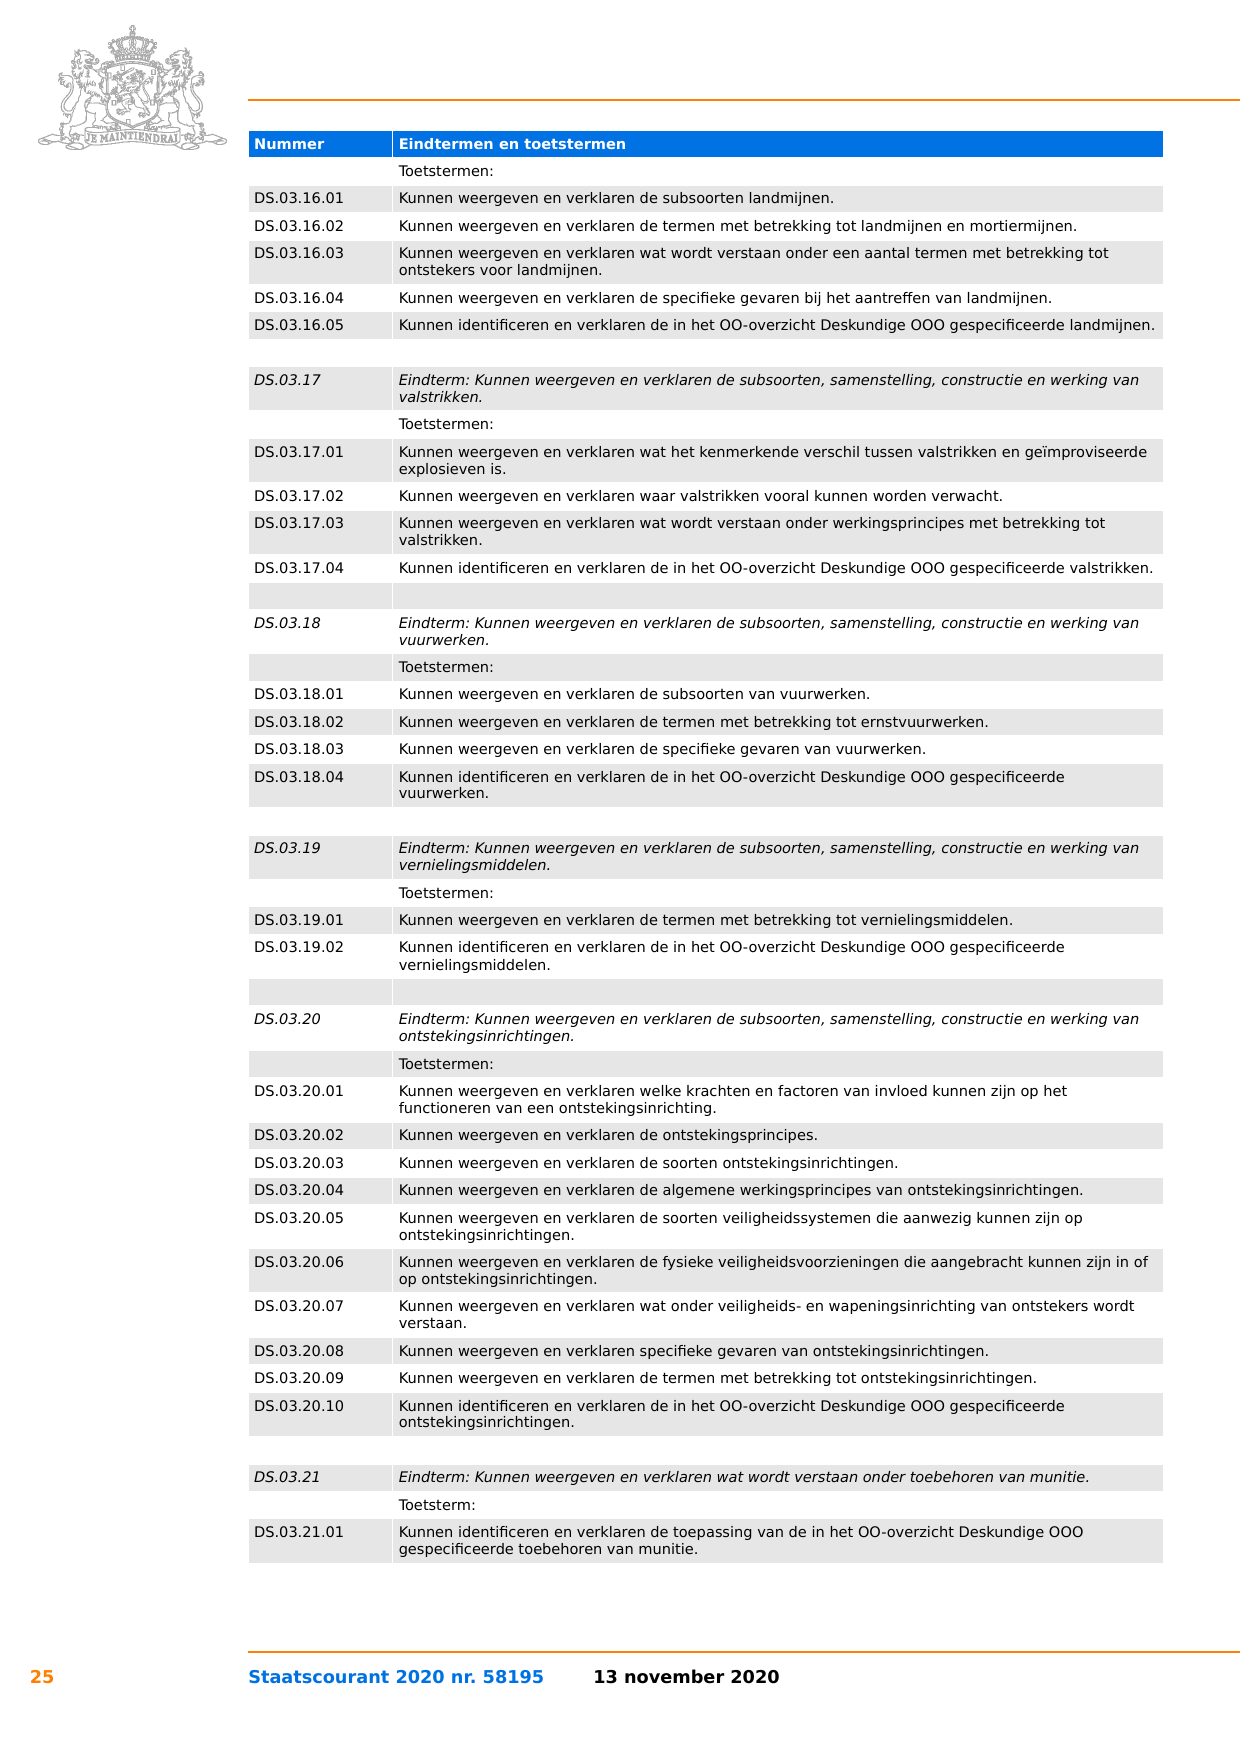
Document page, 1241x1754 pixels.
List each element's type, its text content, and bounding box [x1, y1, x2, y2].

table_cell [249, 1492, 392, 1518]
table_header Eindtermen en toetstermen [393, 131, 1163, 157]
table_cell Kunnen weergeven en verklaren de termen met betrekking tot ontstekingsinrichtingen. [393, 1365, 1163, 1392]
table_cell [249, 1437, 392, 1463]
table_cell DS.03.20.08 [249, 1338, 392, 1364]
table_cell [249, 583, 392, 609]
table_cell DS.03.17.04 [249, 555, 392, 581]
table_cell Kunnen weergeven en verklaren specifieke gevaren van ontstekingsinrichtingen. [393, 1338, 1163, 1364]
table_cell Kunnen weergeven en verklaren waar valstrikken vooral kunnen worden verwacht. [393, 483, 1163, 509]
table_cell DS.03.17.03 [249, 511, 392, 554]
table_cell DS.03.17 [249, 367, 392, 410]
table_cell Eindterm: Kunnen weergeven en verklaren de subsoorten, samenstelling, constructie en werking van vuurwerken. [393, 610, 1163, 653]
table_cell DS.03.20.04 [249, 1178, 392, 1204]
table_cell DS.03.16.03 [249, 241, 392, 284]
table_cell Kunnen weergeven en verklaren de termen met betrekking tot ernstvuurwerken. [393, 709, 1163, 735]
table_cell Kunnen weergeven en verklaren de specifieke gevaren van vuurwerken. [393, 736, 1163, 763]
table_cell DS.03.20.02 [249, 1123, 392, 1149]
table_cell [249, 340, 392, 366]
table_cell DS.03.21 [249, 1465, 392, 1491]
table_cell Kunnen weergeven en verklaren de subsoorten landmijnen. [393, 186, 1163, 212]
table_cell Toetstermen: [393, 158, 1163, 185]
table_cell Eindterm: Kunnen weergeven en verklaren de subsoorten, samenstelling, constructie en werking van ontstekingsinrichtingen. [393, 1006, 1163, 1050]
table_cell DS.03.20.03 [249, 1150, 392, 1176]
table_cell DS.03.21.01 [249, 1519, 392, 1563]
table_cell DS.03.16.04 [249, 285, 392, 311]
table_cell DS.03.18 [249, 610, 392, 653]
table_cell Toetstermen: [393, 654, 1163, 681]
table_cell Toetstermen: [393, 411, 1163, 438]
table_cell Kunnen weergeven en verklaren de algemene werkingsprincipes van ontstekingsinrichtingen. [393, 1178, 1163, 1204]
table_cell Kunnen weergeven en verklaren welke krachten en factoren van invloed kunnen zijn op het functioneren van een ontstekingsinrichting. [393, 1078, 1163, 1122]
table_cell [393, 979, 1163, 1005]
table_cell Kunnen identificeren en verklaren de in het OO-overzicht Deskundige OOO gespecificeerde vuurwerken. [393, 764, 1163, 807]
table_cell [393, 1437, 1163, 1463]
table_cell Kunnen weergeven en verklaren wat wordt verstaan onder een aantal termen met betrekking tot ontstekers voor landmijnen. [393, 241, 1163, 284]
table_cell Kunnen identificeren en verklaren de in het OO-overzicht Deskundige OOO gespecificeerde valstrikken. [393, 555, 1163, 581]
table_cell [249, 880, 392, 906]
table_cell [249, 1564, 392, 1590]
table_cell [393, 808, 1163, 834]
table_cell DS.03.17.02 [249, 483, 392, 509]
table_cell DS.03.18.02 [249, 709, 392, 735]
table_cell [393, 583, 1163, 609]
table_cell Kunnen weergeven en verklaren wat wordt verstaan onder werkingsprincipes met betrekking tot valstrikken. [393, 511, 1163, 554]
table_cell Kunnen weergeven en verklaren de ontstekingsprincipes. [393, 1123, 1163, 1149]
table_cell [249, 1051, 392, 1077]
table_cell DS.03.18.03 [249, 736, 392, 763]
table_cell Kunnen weergeven en verklaren wat onder veiligheids- en wapeningsinrichting van ontstekers wordt verstaan. [393, 1294, 1163, 1337]
table_cell Toetstermen: [393, 1051, 1163, 1077]
table_cell Toetstermen: [393, 880, 1163, 906]
picture [38, 25, 227, 150]
table_cell DS.03.18.01 [249, 682, 392, 708]
table_cell Kunnen identificeren en verklaren de toepassing van de in het OO-overzicht Deskundige OOO gespecificeerde toebehoren van munitie. [393, 1519, 1163, 1563]
table_cell DS.03.20 [249, 1006, 392, 1050]
table_cell DS.03.16.05 [249, 312, 392, 339]
table_cell [249, 979, 392, 1005]
table_cell Kunnen weergeven en verklaren de fysieke veiligheidsvoorzieningen die aangebracht kunnen zijn in of op ontstekingsinrichtingen. [393, 1249, 1163, 1292]
table_cell Kunnen weergeven en verklaren de soorten veiligheidssystemen die aanwezig kunnen zijn op ontstekingsinrichtingen. [393, 1205, 1163, 1248]
table_header Nummer [249, 131, 392, 157]
table_cell Kunnen weergeven en verklaren wat het kenmerkende verschil tussen valstrikken en geïmproviseerde explosieven is. [393, 439, 1163, 482]
table_cell [249, 654, 392, 681]
table_cell DS.03.20.05 [249, 1205, 392, 1248]
table_cell Kunnen identificeren en verklaren de in het OO-overzicht Deskundige OOO gespecificeerde landmijnen. [393, 312, 1163, 339]
table_cell Kunnen weergeven en verklaren de soorten ontstekingsinrichtingen. [393, 1150, 1163, 1176]
table_cell Kunnen weergeven en verklaren de subsoorten van vuurwerken. [393, 682, 1163, 708]
table_cell Eindterm: Kunnen weergeven en verklaren de subsoorten, samenstelling, constructie en werking van vernielingsmiddelen. [393, 836, 1163, 879]
table_cell DS.03.20.07 [249, 1294, 392, 1337]
table_cell DS.03.17.01 [249, 439, 392, 482]
table_cell DS.03.18.04 [249, 764, 392, 807]
table_cell [249, 411, 392, 438]
table_cell DS.03.19 [249, 836, 392, 879]
table_cell DS.03.20.09 [249, 1365, 392, 1392]
table_cell [393, 340, 1163, 366]
table_cell DS.03.20.10 [249, 1393, 392, 1436]
table_cell Eindterm: Kunnen weergeven en verklaren de subsoorten, samenstelling, constructie en werking van valstrikken. [393, 367, 1163, 410]
table_cell [249, 158, 392, 185]
table_cell Eindterm: Kunnen weergeven en verklaren wat wordt verstaan onder toebehoren van munitie. [393, 1465, 1163, 1491]
table_cell DS.03.16.02 [249, 213, 392, 239]
table_cell Kunnen weergeven en verklaren de termen met betrekking tot landmijnen en mortiermijnen. [393, 213, 1163, 239]
table_cell DS.03.20.01 [249, 1078, 392, 1122]
table_cell DS.03.19.02 [249, 935, 392, 978]
table_cell DS.03.20.06 [249, 1249, 392, 1292]
table_cell Kunnen identificeren en verklaren de in het OO-overzicht Deskundige OOO gespecificeerde vernielingsmiddelen. [393, 935, 1163, 978]
table_cell DS.03.19.01 [249, 907, 392, 934]
table_cell [393, 1564, 1163, 1590]
table_cell DS.03.16.01 [249, 186, 392, 212]
table_cell Kunnen weergeven en verklaren de termen met betrekking tot vernielingsmiddelen. [393, 907, 1163, 934]
table_cell Kunnen identificeren en verklaren de in het OO-overzicht Deskundige OOO gespecificeerde ontstekingsinrichtingen. [393, 1393, 1163, 1436]
table_cell [249, 808, 392, 834]
table_cell Toetsterm: [393, 1492, 1163, 1518]
table_cell Kunnen weergeven en verklaren de specifieke gevaren bij het aantreffen van landmijnen. [393, 285, 1163, 311]
